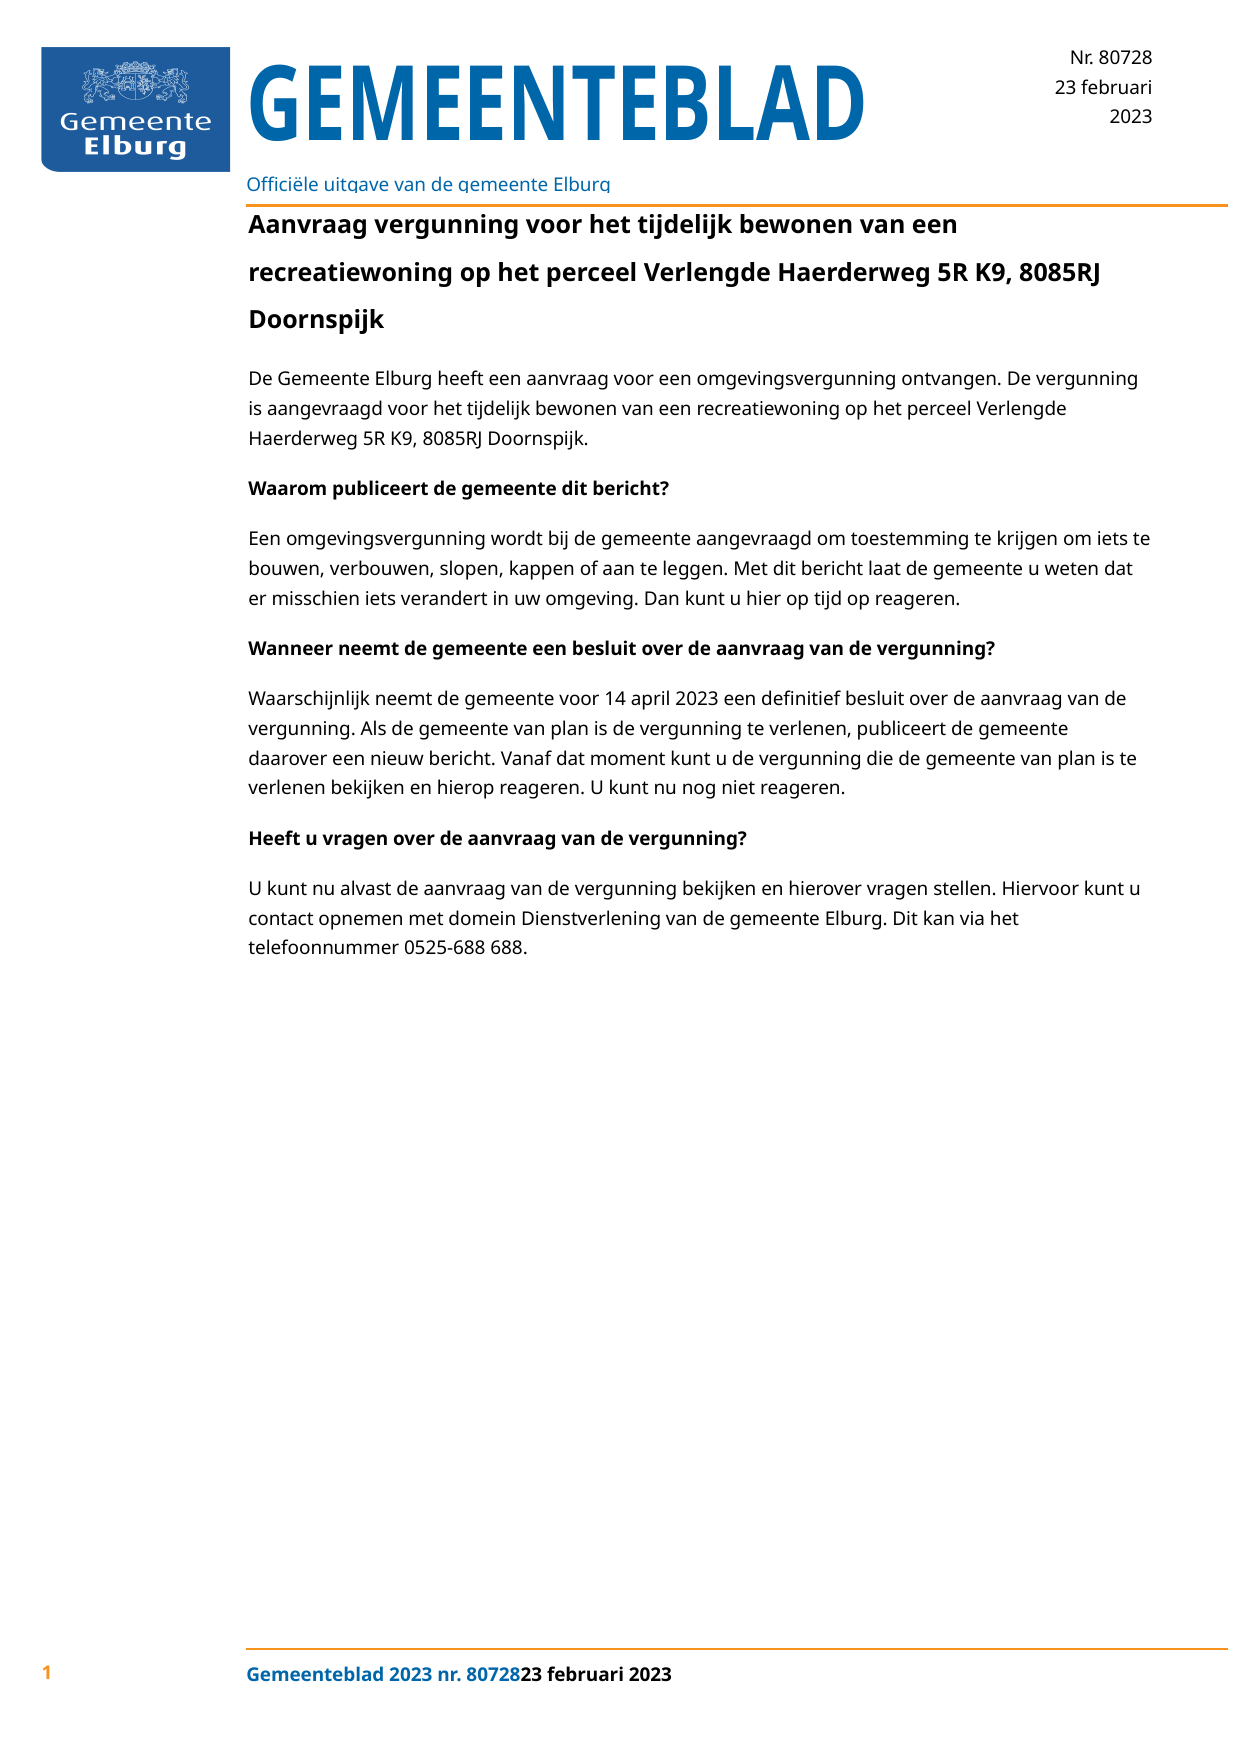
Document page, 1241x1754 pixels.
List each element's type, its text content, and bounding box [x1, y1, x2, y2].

text U kunt nu alvast de aanvraag van de vergunning bekijken en hierover vragen stellen. Hiervoor kunt u contact opnemen met domein Dienstverlening van de gemeente Elburg. Dit kan via het telefoonnummer 0525-688 688. [248, 875, 1152, 960]
text Heeft u vragen over de aanvraag van de vergunning? [248, 825, 1152, 850]
text Aanvraag vergunning voor het tijdelijk bewonen van een recreatiewoning op het perceel Verlengde Haerderweg 5R K9, 8085RJ Doornspijk [248, 207, 1152, 336]
text Een omgevingsvergunning wordt bij de gemeente aangevraagd om toestemming te krijgen om iets te bouwen, verbouwen, slopen, kappen of aan te leggen. Met dit bericht laat de gemeente u weten dat er misschien iets verandert in uw omgeving. Dan kunt u hier op tijd op reageren. [248, 526, 1152, 610]
text Waarom publiceert de gemeente dit bericht? [248, 475, 1152, 501]
text Waarschijnlijk neemt de gemeente voor 14 april 2023 een definitief besluit over de aanvraag van de vergunning. Als de gemeente van plan is de vergunning te verlenen, publiceert de gemeente daarover een nieuw bericht. Vanaf dat moment kunt u de vergunning die de gemeente van plan is te verlenen bekijken en hierop reageren. U kunt nu nog niet reageren. [248, 686, 1152, 800]
picture [41, 47, 231, 172]
text Wanneer neemt de gemeente een besluit over de aanvraag van de vergunning? [248, 635, 1152, 661]
text De Gemeente Elburg heeft een aanvraag voor een omgevingsvergunning ontvangen. De vergunning is aangevraagd voor het tijdelijk bewonen van een recreatiewoning op het perceel Verlengde Haerderweg 5R K9, 8085RJ Doornspijk. [248, 366, 1152, 450]
